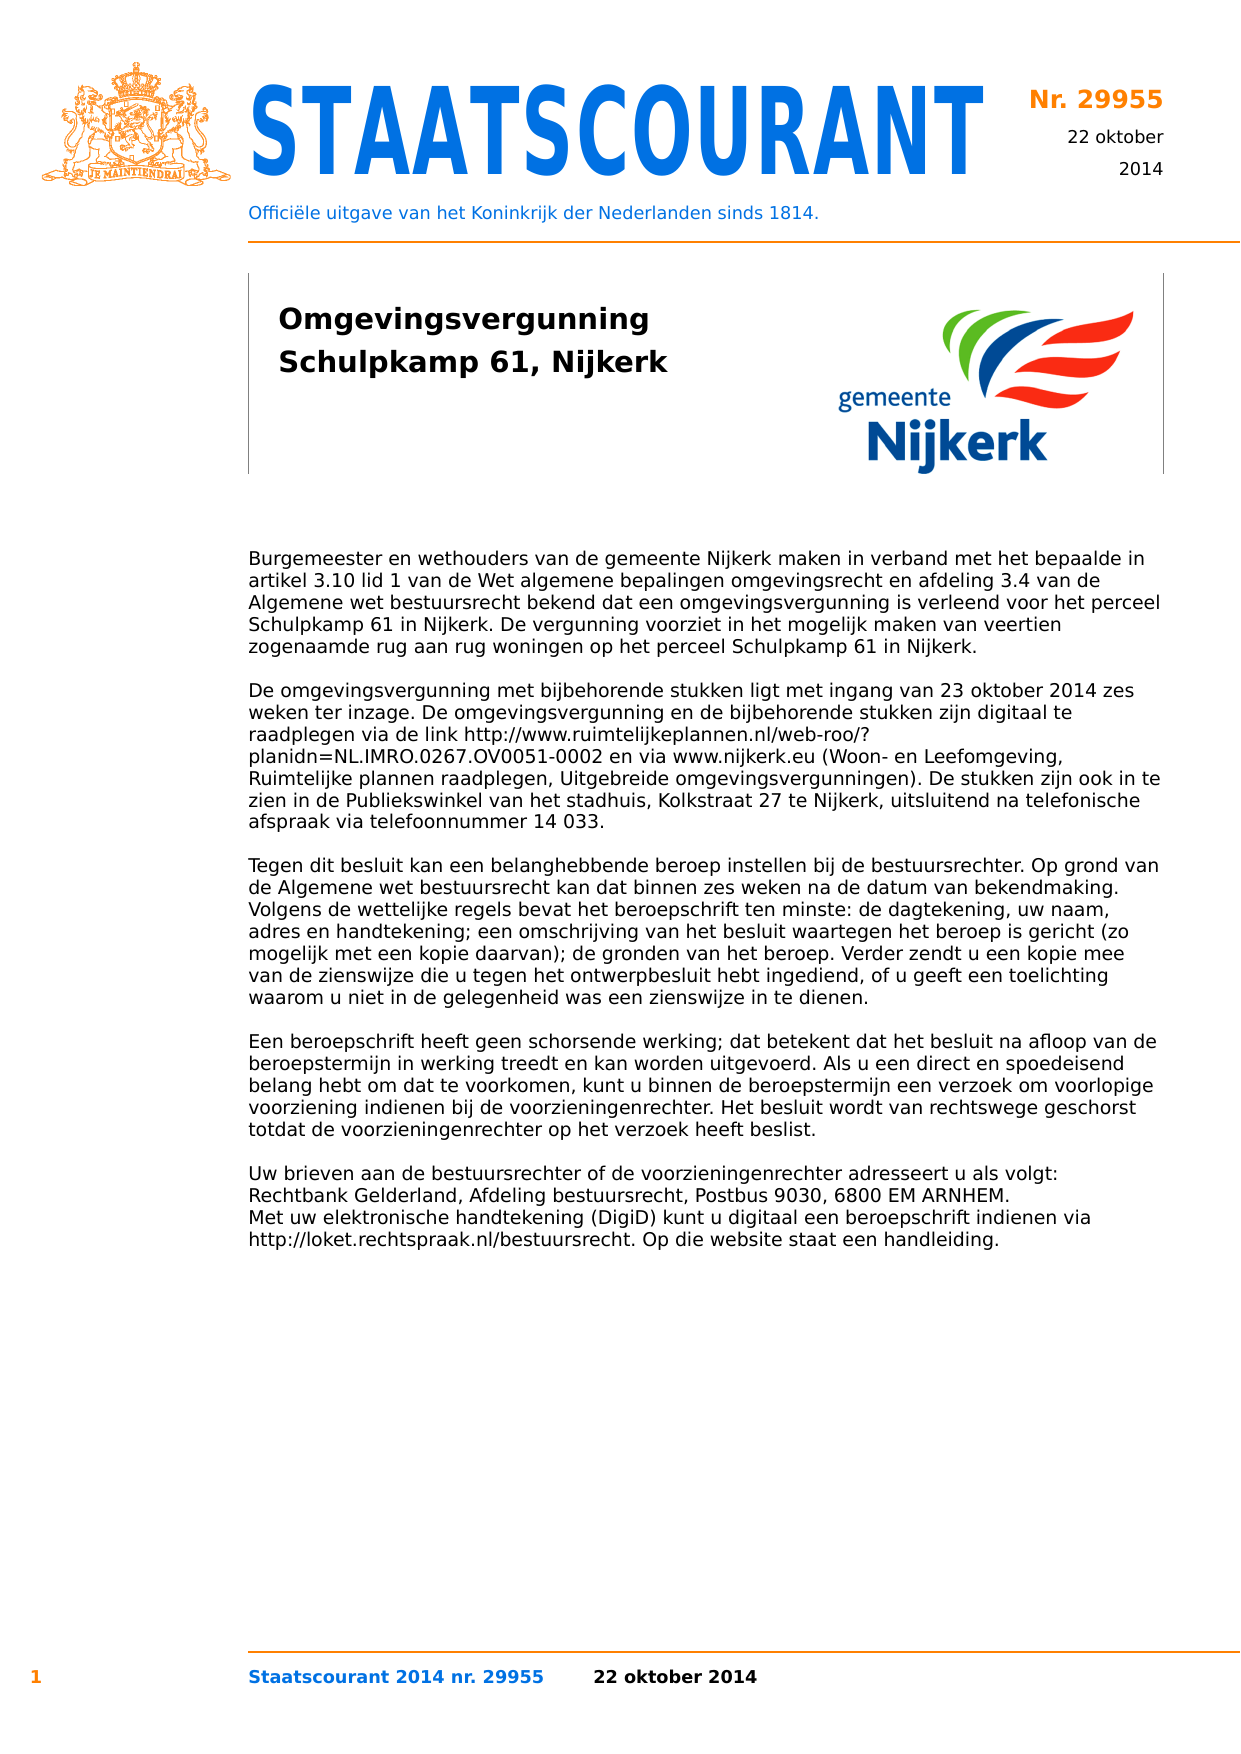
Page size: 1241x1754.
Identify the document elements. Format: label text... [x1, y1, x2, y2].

table_header Nr. 29955 [998, 62, 1240, 121]
subtitle Omgevingsvergunning Schulpkamp 61, Nijkerk [249, 273, 1163, 474]
table_cell 2014 [998, 153, 1240, 203]
picture [41, 62, 231, 186]
picture [838, 302, 1134, 474]
text Rechtbank Gelderland, Afdeling bestuursrecht, Postbus 9030, 6800 EM ARNHEM. [248, 1185, 1163, 1207]
table_cell 22 oktober [998, 121, 1240, 153]
text Met uw elektronische handtekening (DigiD) kunt u digitaal een beroepschrift indienen via http://loket.rechtspraak.nl/bestuursrecht. Op die website staat een handleiding. [248, 1207, 1163, 1251]
table_header [25, 62, 248, 241]
text De omgevingsvergunning met bijbehorende stukken ligt met ingang van 23 oktober 2014 zes weken ter inzage. De omgevingsvergunning en de bijbehorende stukken zijn digitaal te raadplegen via de link http://www.ruimtelijkeplannen.nl/web-roo/?planidn=NL.IMRO.0267.OV0051-0002 en via www.nijkerk.eu (Woon- en Leefomgeving, Ruimtelijke plannen raadplegen, Uitgebreide omgevingsvergunningen). De stukken zijn ook in te zien in de Publiekswinkel van het stadhuis, Kolkstraat 27 te Nijkerk, uitsluitend na telefonische afspraak via telefoonnummer 14 033. [248, 679, 1163, 833]
text Uw brieven aan de bestuursrechter of de voorzieningenrechter adresseert u als volgt: [248, 1163, 1163, 1185]
table_cell Officiële uitgave van het Koninkrijk der Nederlanden sinds 1814. [248, 203, 1240, 241]
text Een beroepschrift heeft geen schorsende werking; dat betekent dat het besluit na afloop van de beroepstermijn in werking treedt en kan worden uitgevoerd. Als u een direct en spoedeisend belang hebt om dat te voorkomen, kunt u binnen de beroepstermijn een verzoek om voorlopige voorziening indienen bij de voorzieningenrechter. Het besluit wordt van rechtswege geschorst totdat de voorzieningenrechter op het verzoek heeft beslist. [248, 1031, 1163, 1141]
table_header STAATSCOURANT [248, 62, 998, 203]
text Tegen dit besluit kan een belanghebbende beroep instellen bij de bestuursrechter. Op grond van de Algemene wet bestuursrecht kan dat binnen zes weken na de datum van bekendmaking. Volgens de wettelijke regels bevat het beroepschrift ten minste: de dagtekening, uw naam, adres en handtekening; een omschrijving van het besluit waartegen het beroep is gericht (zo mogelijk met een kopie daarvan); de gronden van het beroep. Verder zendt u een kopie mee van de zienswijze die u tegen het ontwerpbesluit hebt ingediend, of u geeft een toelichting waarom u niet in de gelegenheid was een zienswijze in te dienen. [248, 855, 1163, 1009]
text Burgemeester en wethouders van de gemeente Nijkerk maken in verband met het bepaalde in artikel 3.10 lid 1 van de Wet algemene bepalingen omgevingsrecht en afdeling 3.4 van de Algemene wet bestuursrecht bekend dat een omgevingsvergunning is verleend voor het perceel Schulpkamp 61 in Nijkerk. De vergunning voorziet in het mogelijk maken van veertien zogenaamde rug aan rug woningen op het perceel Schulpkamp 61 in Nijkerk. [248, 548, 1163, 658]
